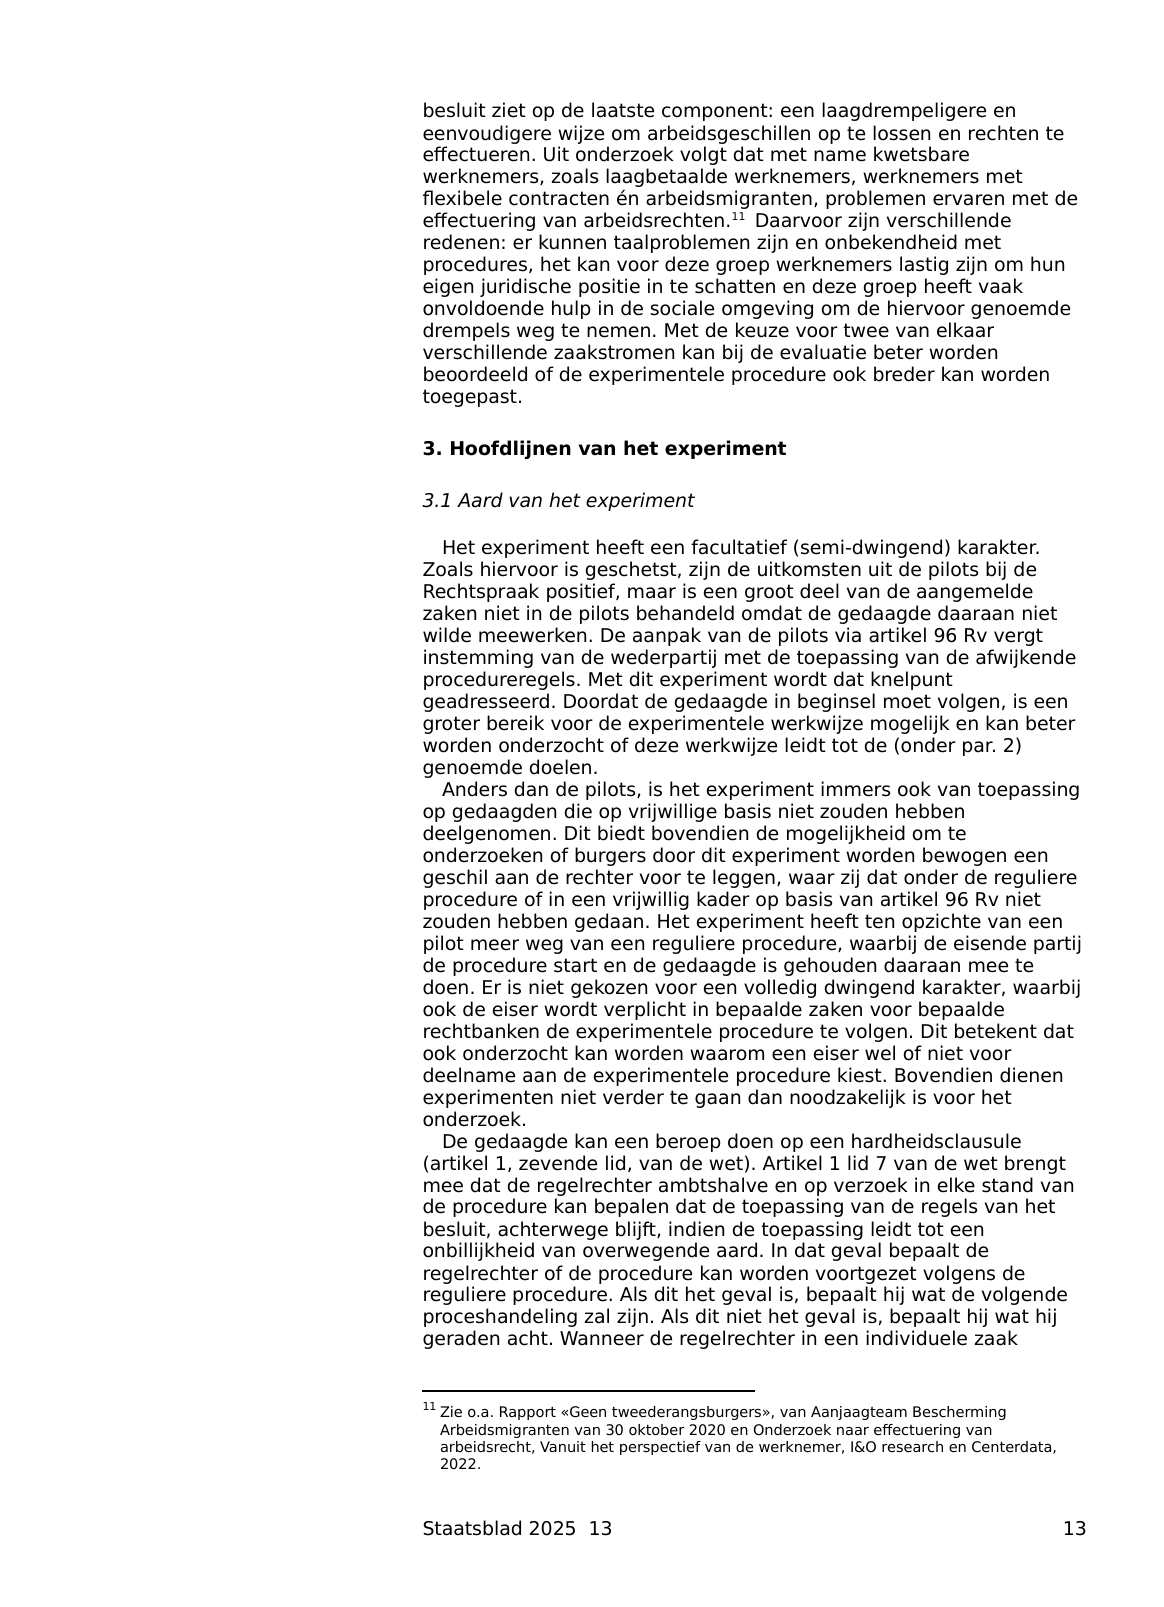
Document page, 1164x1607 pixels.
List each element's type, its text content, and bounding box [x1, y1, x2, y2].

subtitle 3. Hoofdlijnen van het experiment [422, 438, 1087, 460]
subtitle 3.1 Aard van het experiment [422, 490, 1087, 512]
text Het experiment heeft een facultatief (semi-dwingend) karakter. Zoals hiervoor is geschetst, zijn de uitkomsten uit de pilots bij de Rechtspraak positief, maar is een groot deel van de aangemelde zaken niet in de pilots behandeld omdat de gedaagde daaraan niet wilde meewerken. De aanpak van de pilots via artikel 96 Rv vergt instemming van de wederpartij met de toepassing van de afwijkende procedureregels. Met dit experiment wordt dat knelpunt geadresseerd. Doordat de gedaagde in beginsel moet volgen, is een groter bereik voor de experimentele werkwijze mogelijk en kan beter worden onderzocht of deze werkwijze leidt tot de (onder par. 2) genoemde doelen. [422, 537, 1087, 779]
text De gedaagde kan een beroep doen op een hardheidsclausule (artikel 1, zevende lid, van de wet). Artikel 1 lid 7 van de wet brengt mee dat de regelrechter ambtshalve en op verzoek in elke stand van de procedure kan bepalen dat de toepassing van de regels van het besluit, achterwege blijft, indien de toepassing leidt tot een onbillijkheid van overwegende aard. In dat geval bepaalt de regelrechter of de procedure kan worden voortgezet volgens de reguliere procedure. Als dit het geval is, bepaalt hij wat de volgende proceshandeling zal zijn. Als dit niet het geval is, bepaalt hij wat hij geraden acht. Wanneer de regelrechter in een individuele zaak [422, 1131, 1087, 1350]
text Anders dan de pilots, is het experiment immers ook van toepassing op gedaagden die op vrijwillige basis niet zouden hebben deelgenomen. Dit biedt bovendien de mogelijkheid om te onderzoeken of burgers door dit experiment worden bewogen een geschil aan de rechter voor te leggen, waar zij dat onder de reguliere procedure of in een vrijwillig kader op basis van artikel 96 Rv niet zouden hebben gedaan. Het experiment heeft ten opzichte van een pilot meer weg van een reguliere procedure, waarbij de eisende partij de procedure start en de gedaagde is gehouden daaraan mee te doen. Er is niet gekozen voor een volledig dwingend karakter, waarbij ook de eiser wordt verplicht in bepaalde zaken voor bepaalde rechtbanken de experimentele procedure te volgen. Dit betekent dat ook onderzocht kan worden waarom een eiser wel of niet voor deelname aan de experimentele procedure kiest. Bovendien dienen experimenten niet verder te gaan dan noodzakelijk is voor het onderzoek. [422, 779, 1087, 1131]
text besluit ziet op de laatste component: een laagdrempeligere en eenvoudigere wijze om arbeidsgeschillen op te lossen en rechten te effectueren. Uit onderzoek volgt dat met name kwetsbare werknemers, zoals laagbetaalde werknemers, werknemers met flexibele contracten én arbeidsmigranten, problemen ervaren met de effectuering van arbeidsrechten. Daarvoor zijn verschillende redenen: er kunnen taalproblemen zijn en onbekendheid met procedures, het kan voor deze groep werknemers lastig zijn om hun eigen juridische positie in te schatten en deze groep heeft vaak onvoldoende hulp in de sociale omgeving om de hiervoor genoemde drempels weg te nemen. Met de keuze voor twee van elkaar verschillende zaakstromen kan bij de evaluatie beter worden beoordeeld of de experimentele procedure ook breder kan worden toegepast. [422, 100, 1087, 408]
text Zie o.a. Rapport «Geen tweederangsburgers», van Aanjaagteam Bescherming Arbeidsmigranten van 30 oktober 2020 en Onderzoek naar effectuering van arbeidsrecht, Vanuit het perspectief van de werknemer, I&O research en Centerdata, 2022. [422, 1400, 1087, 1473]
